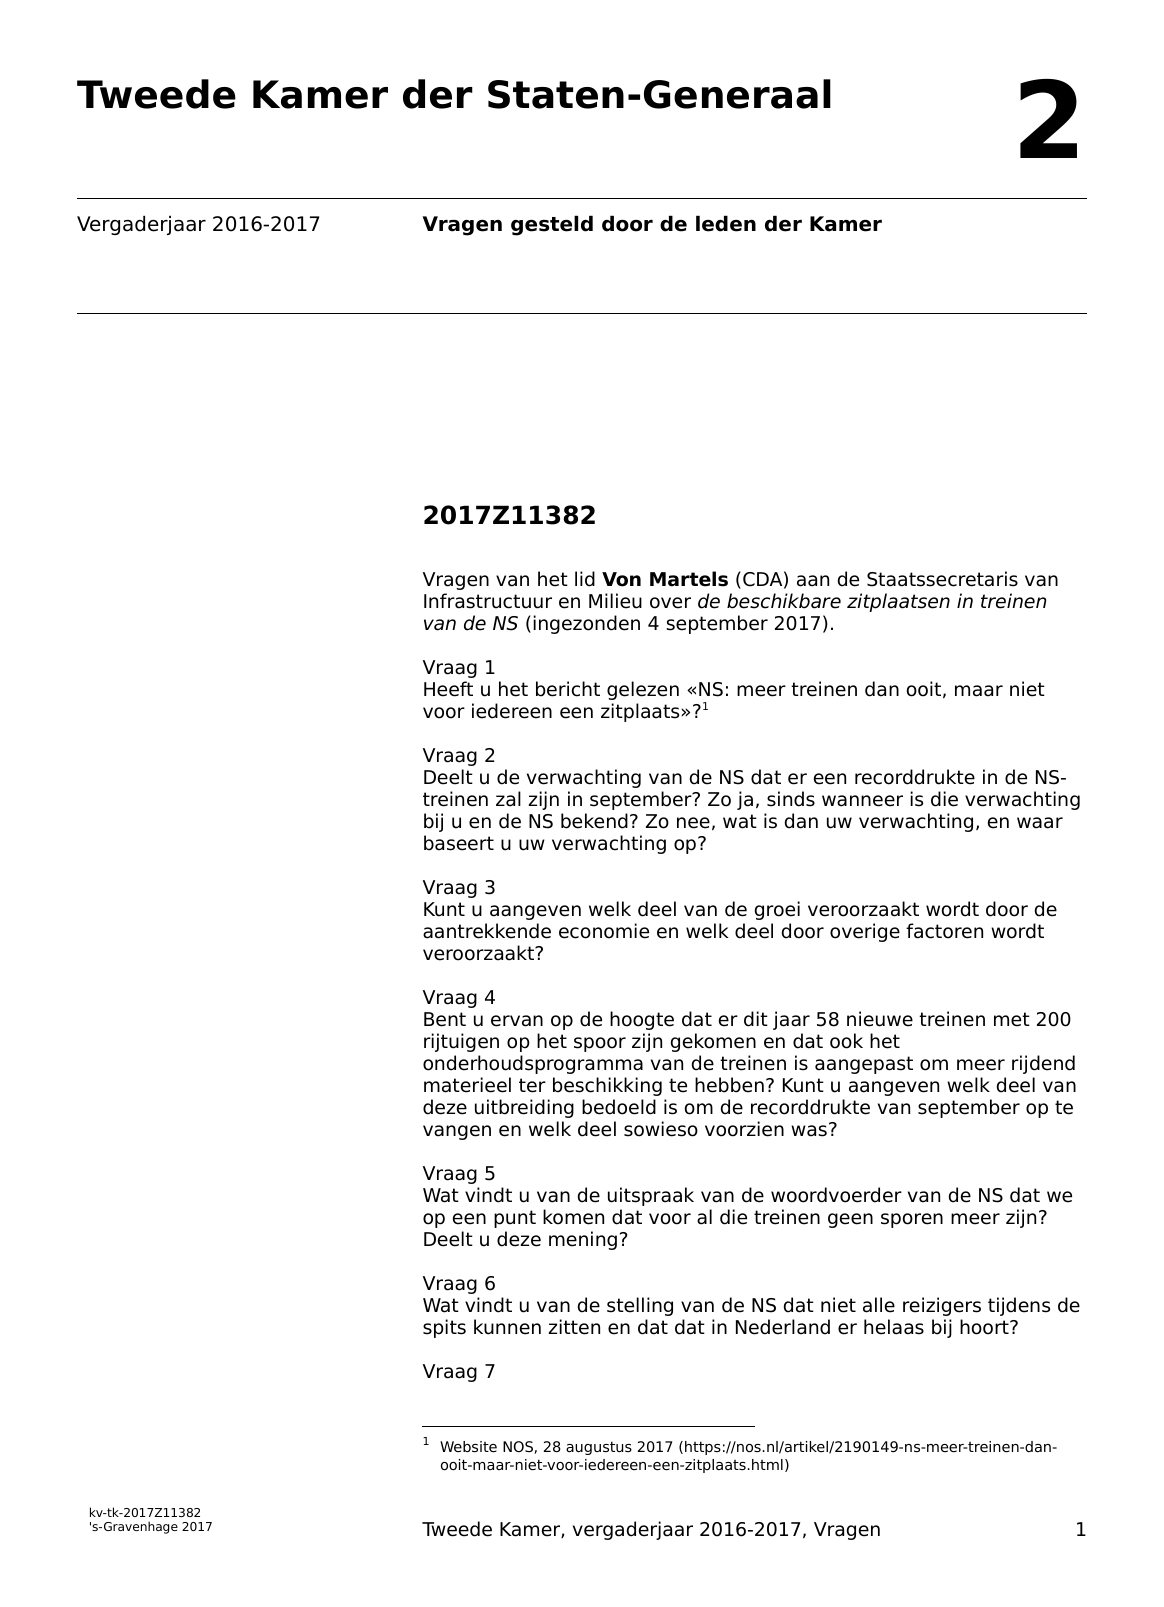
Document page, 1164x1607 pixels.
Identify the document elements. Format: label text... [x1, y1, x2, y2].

text Kunt u aangeven welk deel van de groei veroorzaakt wordt door de aantrekkende economie en welk deel door overige factoren wordt veroorzaakt? [422, 899, 1087, 965]
text Bent u ervan op de hoogte dat er dit jaar 58 nieuwe treinen met 200 rijtuigen op het spoor zijn gekomen en dat ook het onderhoudsprogramma van de treinen is aangepast om meer rijdend materieel ter beschikking te hebben? Kunt u aangeven welk deel van deze uitbreiding bedoeld is om de recorddrukte van september op te vangen en welk deel sowieso voorzien was? [422, 1009, 1087, 1141]
text Vraag 7 [422, 1361, 1087, 1383]
text Vraag 3 [422, 877, 1087, 899]
table_cell Vragen gesteld door de leden der Kamer [422, 199, 1087, 313]
text Vraag 1 [422, 657, 1087, 679]
text Deelt u de verwachting van de NS dat er een recorddrukte in de NS-treinen zal zijn in september? Zo ja, sinds wanneer is die verwachting bij u en de NS bekend? Zo nee, wat is dan uw verwachting, en waar baseert u uw verwachting op? [422, 767, 1087, 855]
text Wat vindt u van de stelling van de NS dat niet alle reizigers tijdens de spits kunnen zitten en dat dat in Nederland er helaas bij hoort? [422, 1295, 1087, 1339]
table_cell Vergaderjaar 2016-2017 [77, 199, 422, 313]
text Vraag 5 [422, 1163, 1087, 1185]
text Vraag 2 [422, 745, 1087, 767]
table_header 2 [886, 59, 1087, 198]
text Vraag 4 [422, 987, 1087, 1009]
text 2017Z11382 [422, 501, 1087, 531]
text Vragen van het lid Von Martels (CDA) aan de Staatssecretaris van Infrastructuur en Milieu over de beschikbare zitplaatsen in treinen van de NS (ingezonden 4 september 2017). [422, 569, 1087, 635]
table_header Tweede Kamer der Staten-Generaal [77, 59, 886, 198]
text 's-Gravenhage 2017 [88, 1520, 323, 1534]
text Website NOS, 28 augustus 2017 (https://nos.nl/artikel/2190149-ns-meer-treinen-dan-ooit-maar-niet-voor-iedereen-een-zitplaats.html) [422, 1435, 1087, 1474]
text Heeft u het bericht gelezen «NS: meer treinen dan ooit, maar niet voor iedereen een zitplaats»? [422, 679, 1087, 723]
text Vraag 6 [422, 1273, 1087, 1295]
text Wat vindt u van de uitspraak van de woordvoerder van de NS dat we op een punt komen dat voor al die treinen geen sporen meer zijn? Deelt u deze mening? [422, 1185, 1087, 1251]
text kv-tk-2017Z11382 [88, 1506, 323, 1520]
